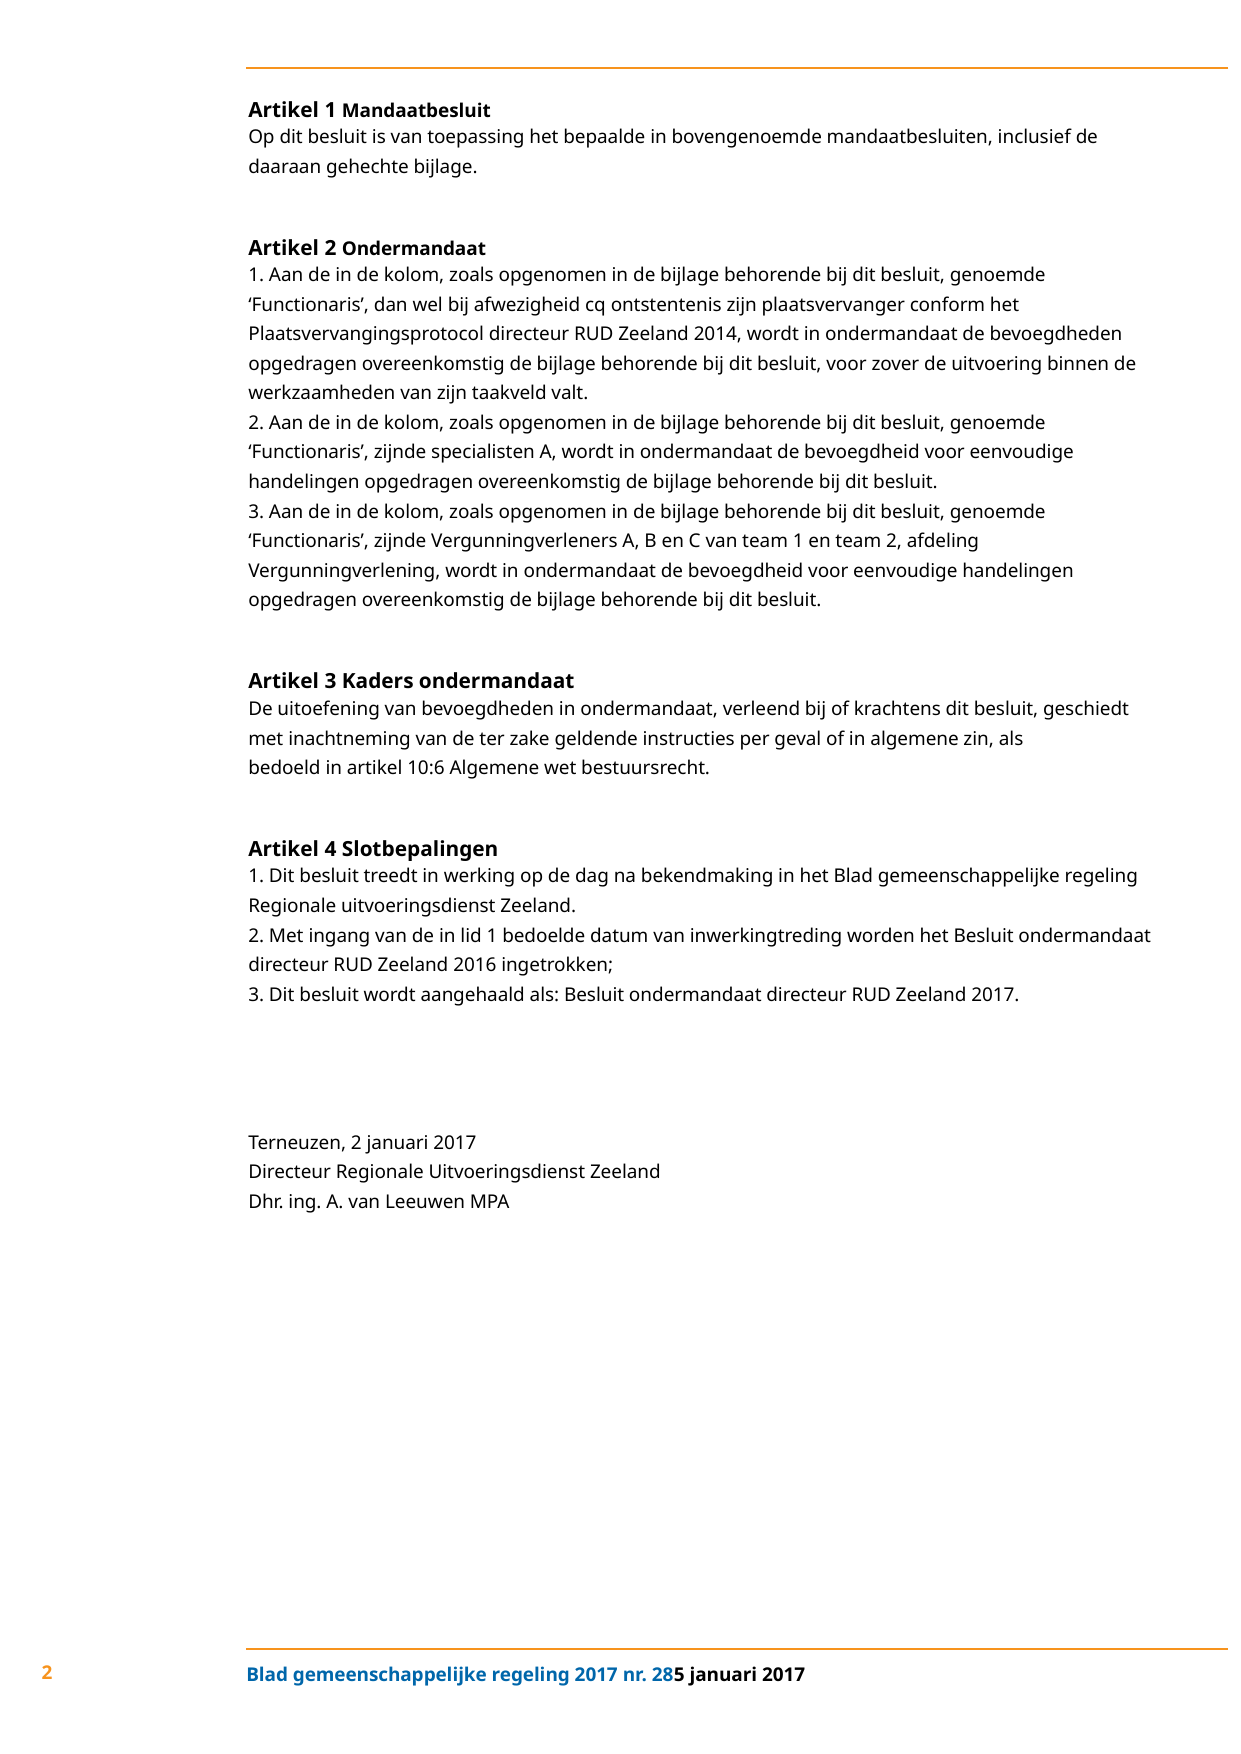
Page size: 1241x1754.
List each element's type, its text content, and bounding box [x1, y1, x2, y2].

text 1. Dit besluit treedt in werking op de dag na bekendmaking in het Blad gemeenschappelijke regeling Regionale uitvoeringsdienst Zeeland. [248, 863, 1152, 918]
text 3. Dit besluit wordt aangehaald als: Besluit ondermandaat directeur RUD Zeeland 2017. [248, 981, 1152, 1007]
text 1. Aan de in de kolom, zoals opgenomen in de bijlage behorende bij dit besluit, genoemde ‘Functionaris’, dan wel bij afwezigheid cq ontstentenis zijn plaatsvervanger conform het Plaatsvervangingsprotocol directeur RUD Zeeland 2014, wordt in ondermandaat de bevoegdheden opgedragen overeenkomstig de bijlage behorende bij dit besluit, voor zover de uitvoering binnen de werkzaamheden van zijn taakveld valt. [248, 261, 1152, 405]
picture [41, 47, 231, 172]
text Op dit besluit is van toepassing het bepaalde in bovengenoemde mandaatbesluiten, inclusief de daaraan gehechte bijlage. [248, 123, 1152, 178]
text Artikel 3 Kaders ondermandaat [248, 667, 1152, 695]
text 3. Aan de in de kolom, zoals opgenomen in de bijlage behorende bij dit besluit, genoemde ‘Functionaris’, zijnde Vergunningverleners A, B en C van team 1 en team 2, afdeling Vergunningverlening, wordt in ondermandaat de bevoegdheid voor eenvoudige handelingen opgedragen overeenkomstig de bijlage behorende bij dit besluit. [248, 498, 1152, 612]
text Dhr. ing. A. van Leeuwen MPA [248, 1188, 1152, 1214]
text 2. Met ingang van de in lid 1 bedoelde datum van inwerkingtreding worden het Besluit ondermandaat directeur RUD Zeeland 2016 ingetrokken; [248, 922, 1152, 977]
text bedoeld in artikel 10:6 Algemene wet bestuursrecht. [248, 754, 1152, 780]
text Artikel 1 Mandaatbesluit [248, 95, 1152, 123]
text Directeur Regionale Uitvoeringsdienst Zeeland [248, 1158, 1152, 1184]
text Terneuzen, 2 januari 2017 [248, 1129, 1152, 1155]
text Artikel 4 Slotbepalingen [248, 834, 1152, 863]
text De uitoefening van bevoegdheden in ondermandaat, verleend bij of krachtens dit besluit, geschiedt met inachtneming van de ter zake geldende instructies per geval of in algemene zin, als [248, 695, 1152, 750]
text Artikel 2 Ondermandaat [248, 233, 1152, 261]
text 2. Aan de in de kolom, zoals opgenomen in de bijlage behorende bij dit besluit, genoemde ‘Functionaris’, zijnde specialisten A, wordt in ondermandaat de bevoegdheid voor eenvoudige handelingen opgedragen overeenkomstig de bijlage behorende bij dit besluit. [248, 409, 1152, 494]
